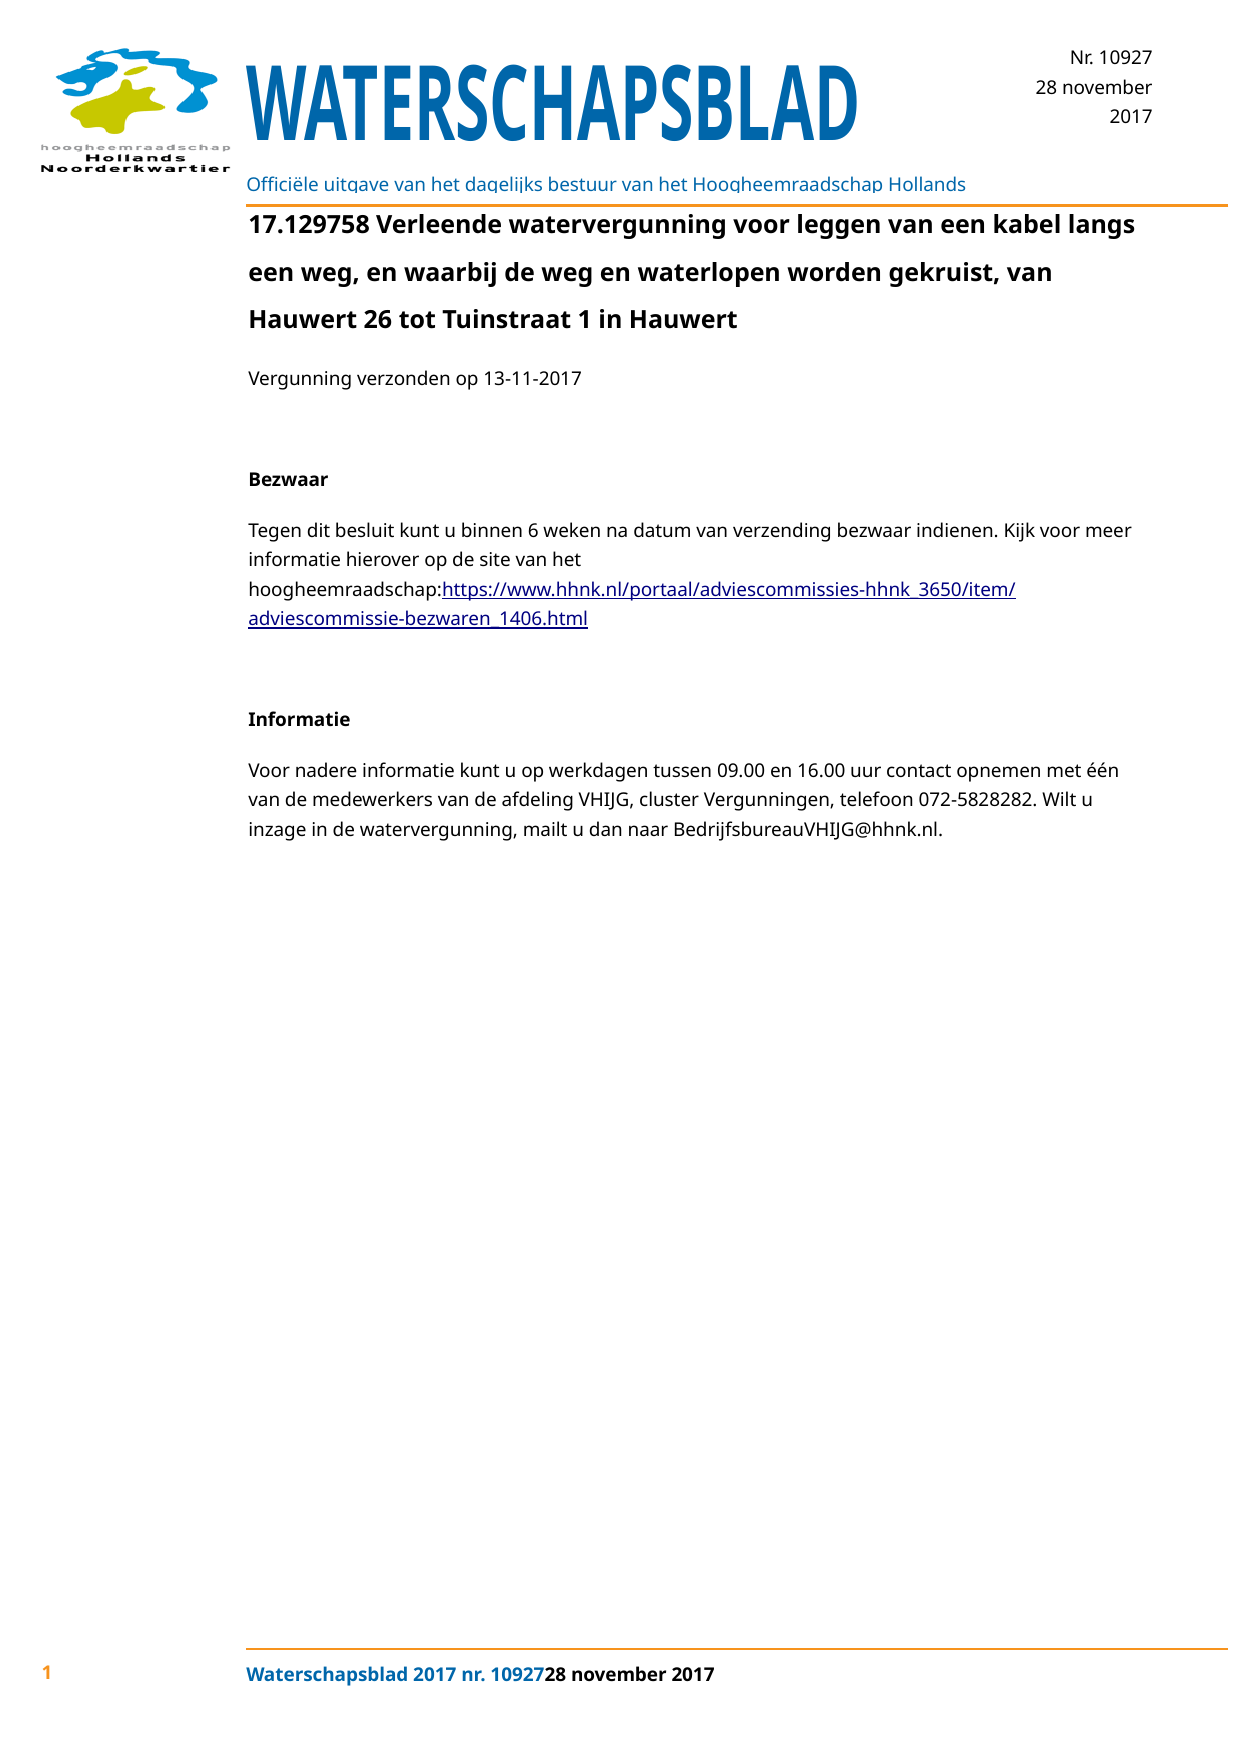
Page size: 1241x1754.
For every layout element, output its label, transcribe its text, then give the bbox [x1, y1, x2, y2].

text Vergunning verzonden op 13-11-2017 [248, 366, 1152, 391]
text Voor nadere informatie kunt u op werkdagen tussen 09.00 en 16.00 uur contact opnemen met één van de medewerkers van de afdeling VHIJG, cluster Vergunningen, telefoon 072-5828282. Wilt u inzage in de watervergunning, mailt u dan naar BedrijfsbureauVHIJG@hhnk.nl. [248, 757, 1152, 842]
picture [41, 47, 231, 172]
text Informatie [248, 706, 1152, 732]
text Bezwaar [248, 466, 1152, 492]
text Tegen dit besluit kunt u binnen 6 weken na datum van verzending bezwaar indienen. Kijk voor meer informatie hierover op de site van het hoogheemraadschap:https://www.hhnk.nl/portaal/adviescommissies-hhnk_3650/item/adviescommissie-bezwaren_1406.html [248, 517, 1152, 631]
text 17.129758 Verleende watervergunning voor leggen van een kabel langs een weg, en waarbij de weg en waterlopen worden gekruist, van Hauwert 26 tot Tuinstraat 1 in Hauwert [248, 207, 1152, 336]
